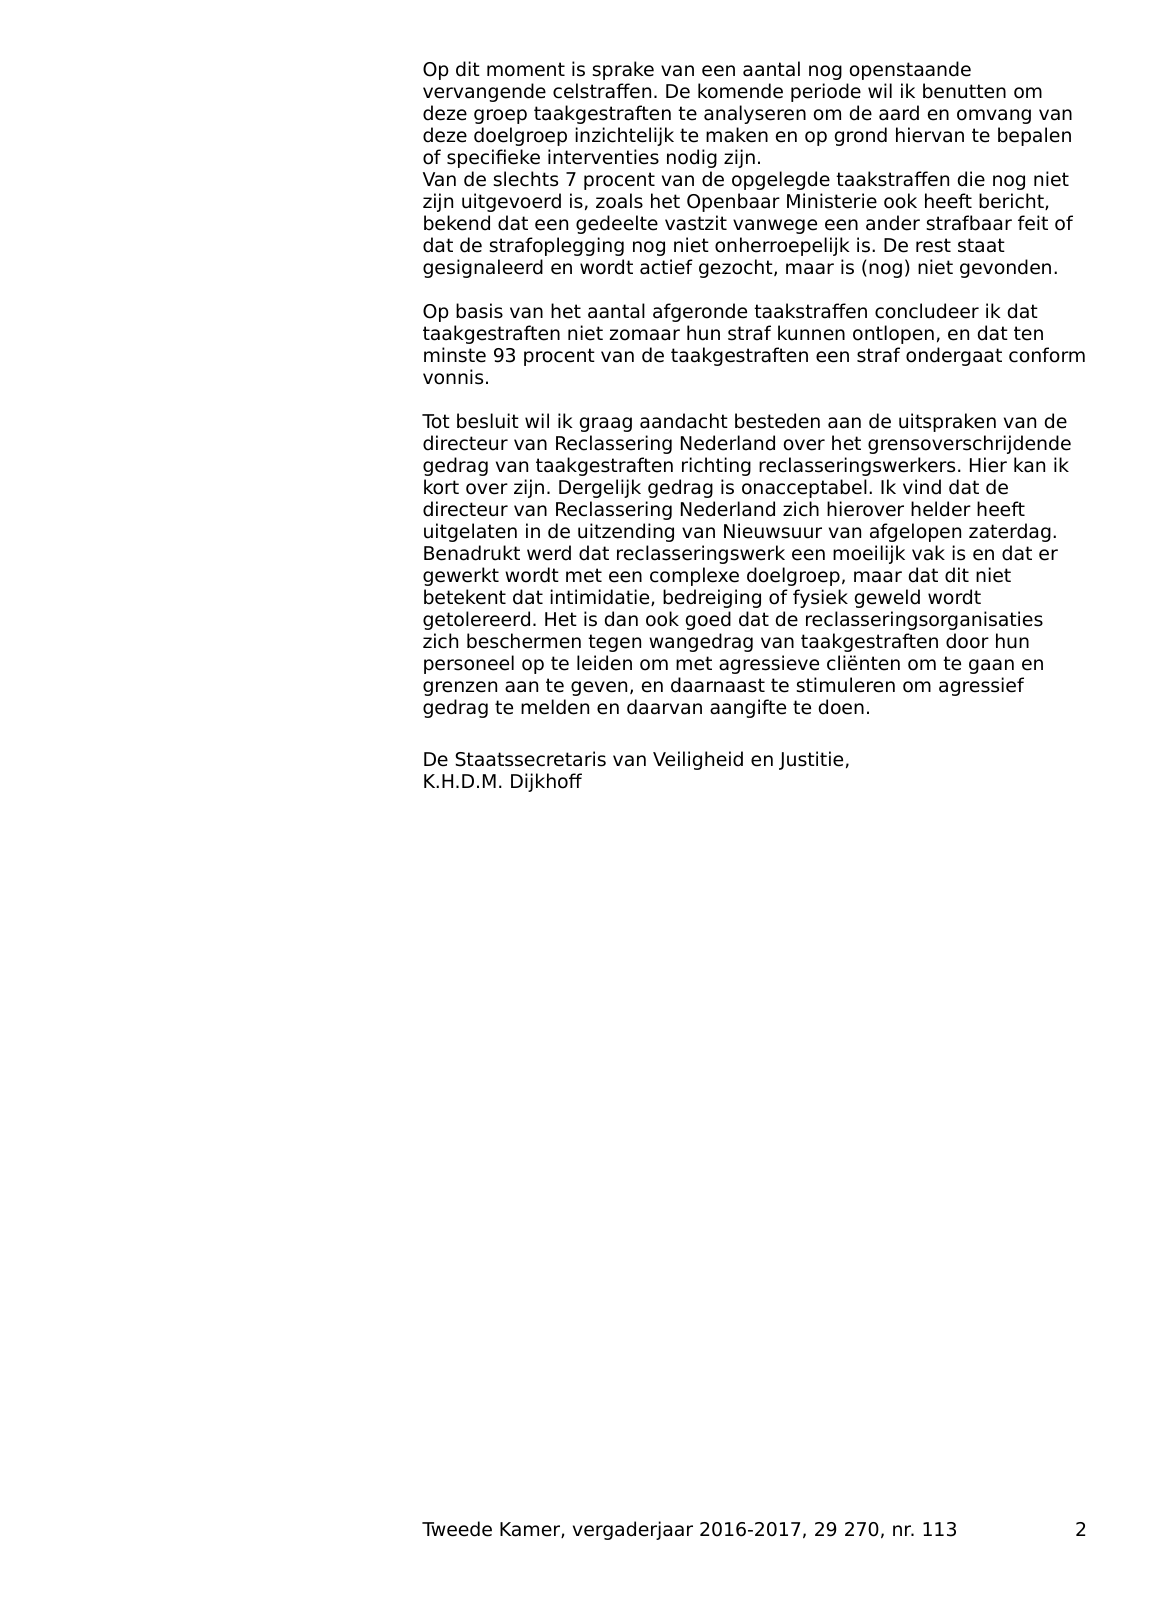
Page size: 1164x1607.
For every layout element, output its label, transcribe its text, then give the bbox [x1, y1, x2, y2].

text Op dit moment is sprake van een aantal nog openstaande vervangende celstraffen. De komende periode wil ik benutten om deze groep taakgestraften te analyseren om de aard en omvang van deze doelgroep inzichtelijk te maken en op grond hiervan te bepalen of specifieke interventies nodig zijn. [422, 59, 1087, 169]
text Tot besluit wil ik graag aandacht besteden aan de uitspraken van de directeur van Reclassering Nederland over het grensoverschrijdende gedrag van taakgestraften richting reclasseringswerkers. Hier kan ik kort over zijn. Dergelijk gedrag is onacceptabel. Ik vind dat de directeur van Reclassering Nederland zich hierover helder heeft uitgelaten in de uitzending van Nieuwsuur van afgelopen zaterdag. Benadrukt werd dat reclasseringswerk een moeilijk vak is en dat er gewerkt wordt met een complexe doelgroep, maar dat dit niet betekent dat intimidatie, bedreiging of fysiek geweld wordt getolereerd. Het is dan ook goed dat de reclasseringsorganisaties zich beschermen tegen wangedrag van taakgestraften door hun personeel op te leiden om met agressieve cliënten om te gaan en grenzen aan te geven, en daarnaast te stimuleren om agressief gedrag te melden en daarvan aangifte te doen. [422, 411, 1087, 719]
text Van de slechts 7 procent van de opgelegde taakstraffen die nog niet zijn uitgevoerd is, zoals het Openbaar Ministerie ook heeft bericht, bekend dat een gedeelte vastzit vanwege een ander strafbaar feit of dat de strafoplegging nog niet onherroepelijk is. De rest staat gesignaleerd en wordt actief gezocht, maar is (nog) niet gevonden. [422, 169, 1087, 279]
text Op basis van het aantal afgeronde taakstraffen concludeer ik dat taakgestraften niet zomaar hun straf kunnen ontlopen, en dat ten minste 93 procent van de taakgestraften een straf ondergaat conform vonnis. [422, 301, 1087, 389]
text De Staatssecretaris van Veiligheid en Justitie, K.H.D.M. Dijkhoff [422, 749, 1087, 793]
